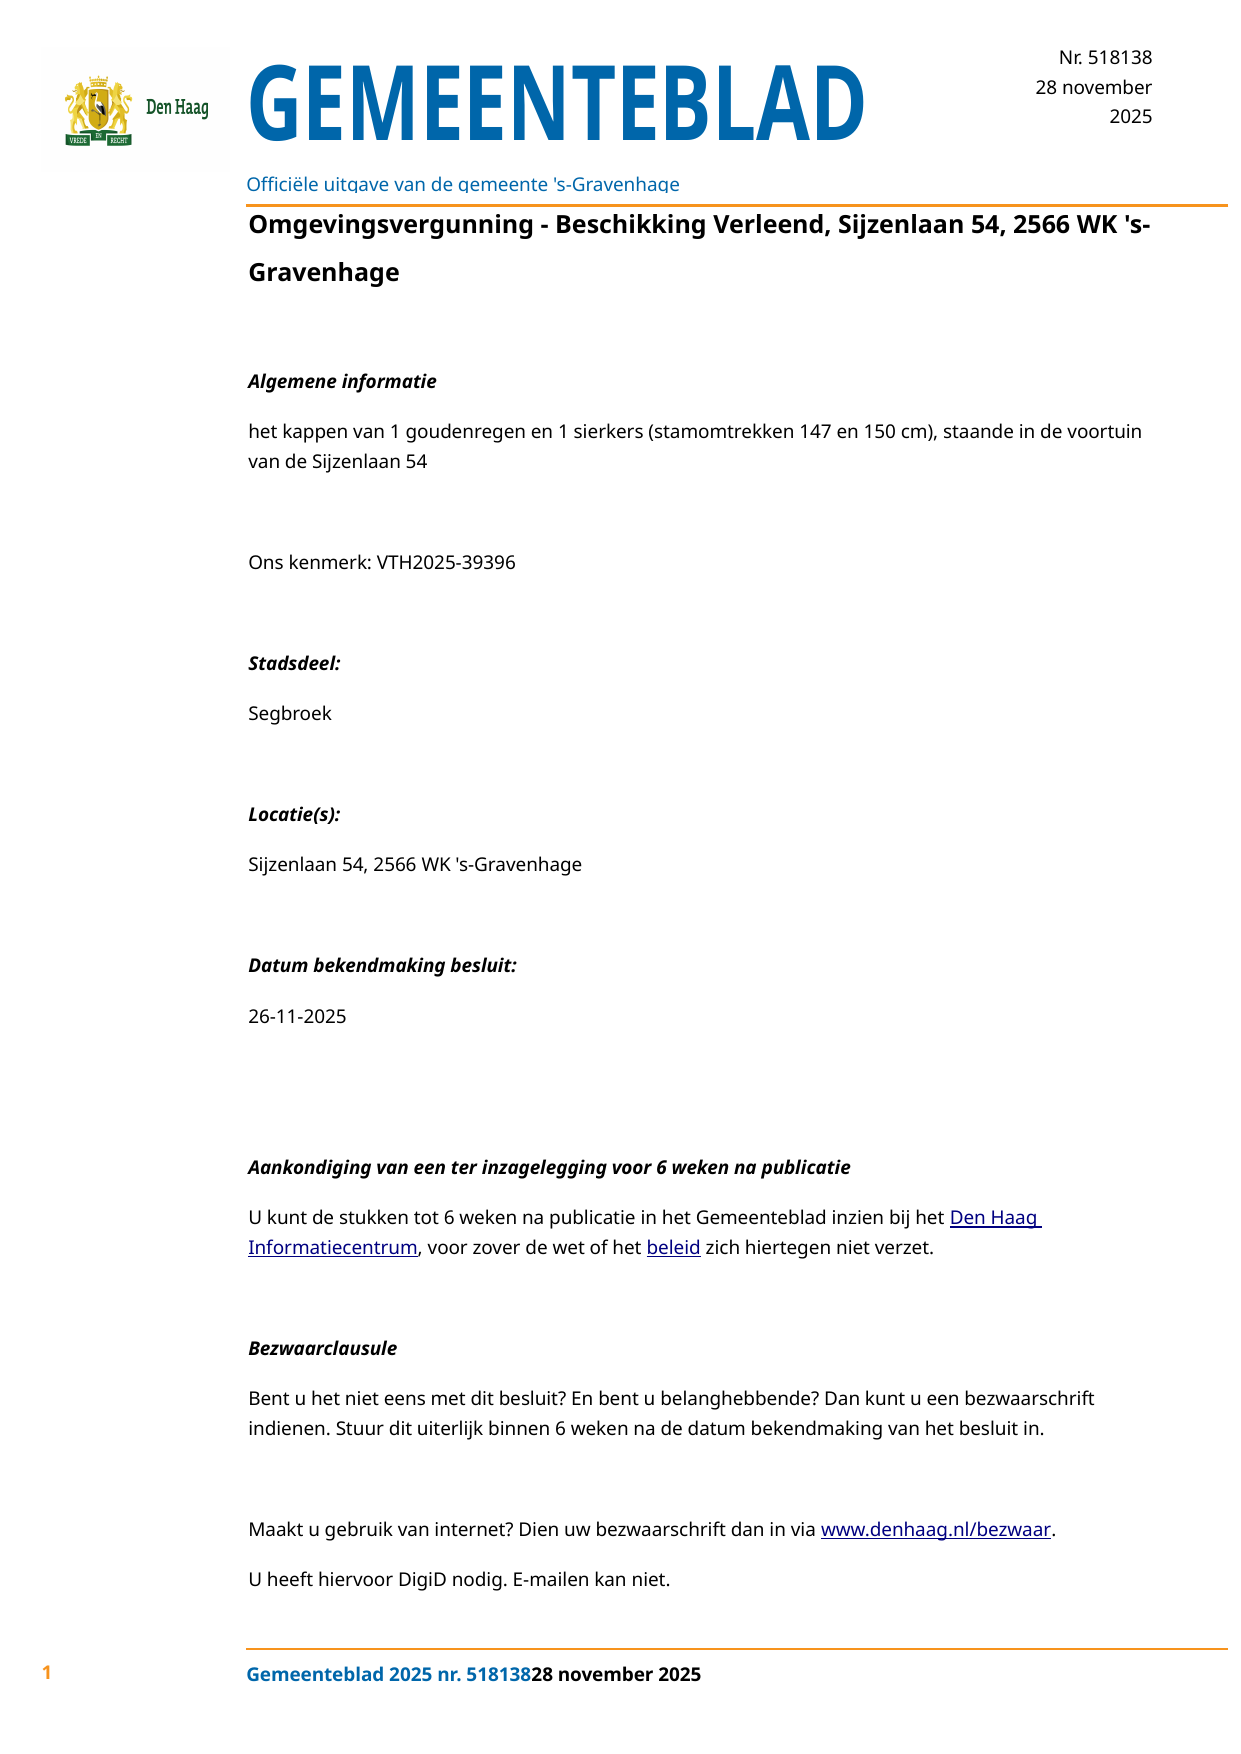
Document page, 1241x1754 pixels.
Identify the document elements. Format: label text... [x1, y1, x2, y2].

text Segbroek [248, 700, 1152, 726]
text Omgevingsvergunning - Beschikking Verleend, Sijzenlaan 54, 2566 WK 's-Gravenhage [248, 207, 1152, 288]
text U kunt de stukken tot 6 weken na publicatie in het Gemeenteblad inzien bij het Den Haag Informatiecentrum, voor zover de wet of het beleid zich hiertegen niet verzet. [248, 1204, 1152, 1260]
text Sijzenlaan 54, 2566 WK 's-Gravenhage [248, 852, 1152, 877]
text U heeft hiervoor DigiD nodig. E-mailen kan niet. [248, 1566, 1152, 1592]
text Maakt u gebruik van internet? Dien uw bezwaarschrift dan in via www.denhaag.nl/bezwaar. [248, 1516, 1152, 1542]
text Aankondiging van een ter inzagelegging voor 6 weken na publicatie [248, 1154, 1152, 1180]
text Datum bekendmaking besluit: [248, 952, 1152, 978]
text Bezwaarclausule [248, 1335, 1152, 1361]
text Stadsdeel: [248, 650, 1152, 676]
text Algemene informatie [248, 368, 1152, 394]
text Ons kenmerk: VTH2025-39396 [248, 549, 1152, 575]
picture [41, 47, 231, 172]
text Bent u het niet eens met dit besluit? En bent u belanghebbende? Dan kunt u een bezwaarschrift indienen. Stuur dit uiterlijk binnen 6 weken na de datum bekendmaking van het besluit in. [248, 1385, 1152, 1441]
text Locatie(s): [248, 801, 1152, 827]
text het kappen van 1 goudenregen en 1 sierkers (stamomtrekken 147 en 150 cm), staande in de voortuin van de Sijzenlaan 54 [248, 419, 1152, 474]
text 26-11-2025 [248, 1003, 1152, 1029]
